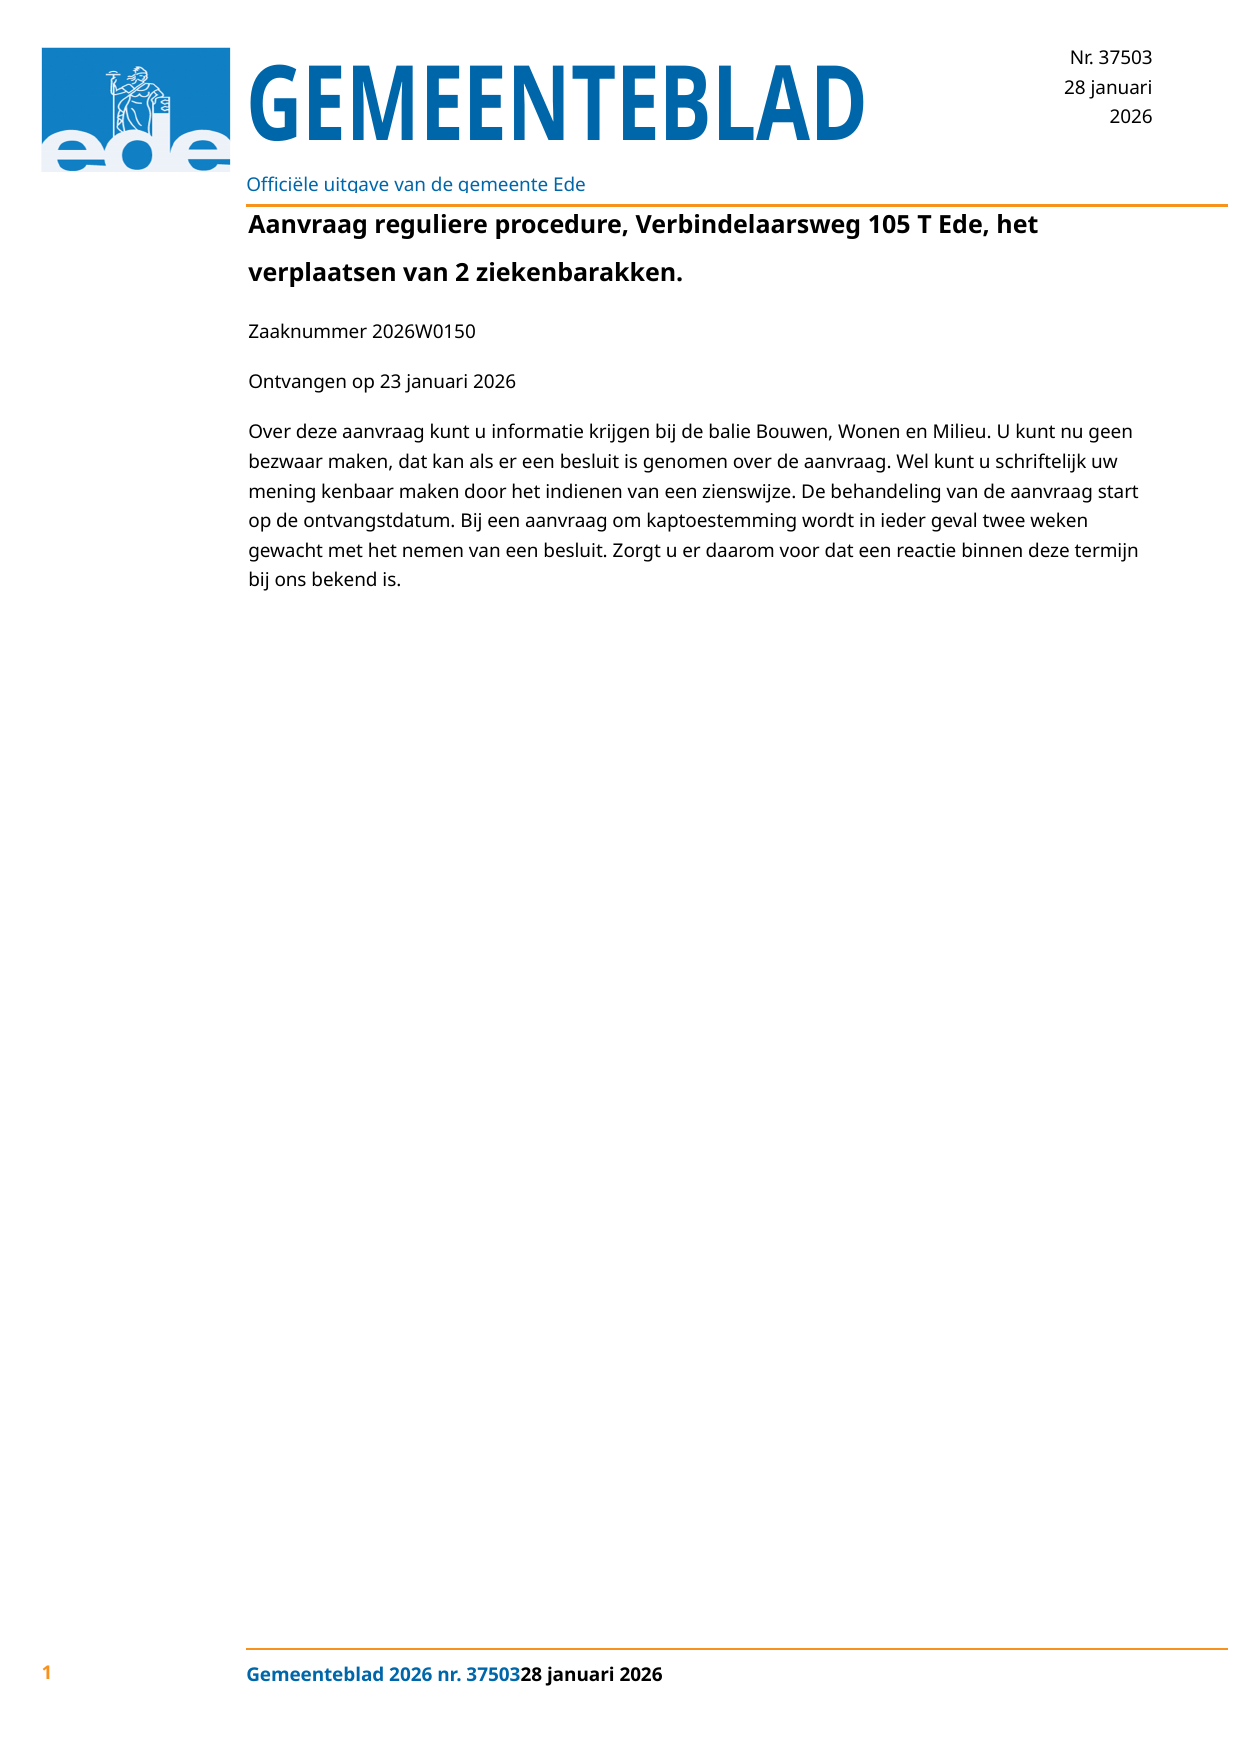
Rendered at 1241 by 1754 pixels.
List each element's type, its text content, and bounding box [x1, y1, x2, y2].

text Aanvraag reguliere procedure, Verbindelaarsweg 105 T Ede, het verplaatsen van 2 ziekenbarakken. [248, 207, 1152, 288]
text Zaaknummer 2026W0150 [248, 318, 1152, 344]
picture [41, 47, 231, 172]
text Ontvangen op 23 januari 2026 [248, 368, 1152, 394]
text Over deze aanvraag kunt u informatie krijgen bij de balie Bouwen, Wonen en Milieu. U kunt nu geen bezwaar maken, dat kan als er een besluit is genomen over de aanvraag. Wel kunt u schriftelijk uw mening kenbaar maken door het indienen van een zienswijze. De behandeling van de aanvraag start op de ontvangstdatum. Bij een aanvraag om kaptoestemming wordt in ieder geval twee weken gewacht met het nemen van een besluit. Zorgt u er daarom voor dat een reactie binnen deze termijn bij ons bekend is. [248, 419, 1152, 592]
